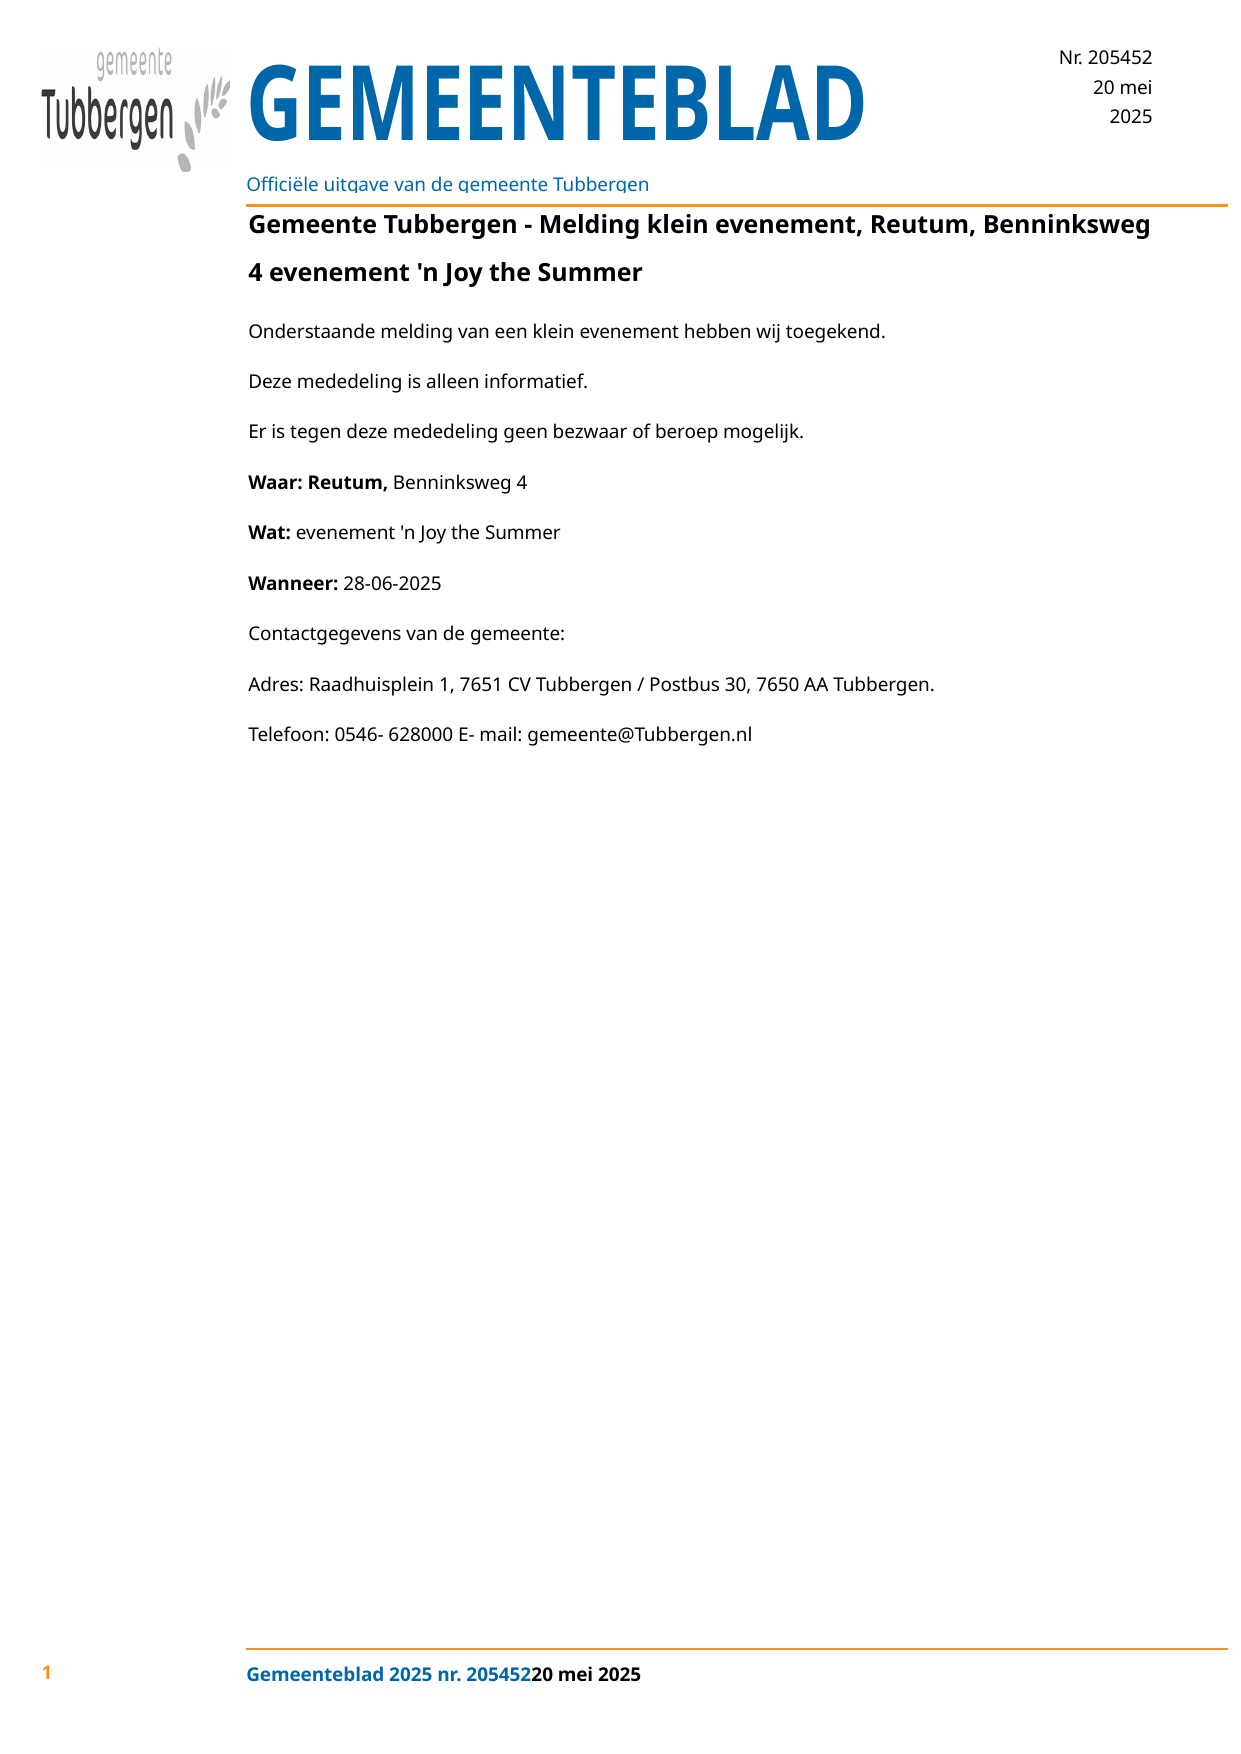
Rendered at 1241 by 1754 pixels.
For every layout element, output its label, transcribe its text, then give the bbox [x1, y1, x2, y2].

text Wat: evenement 'n Joy the Summer [248, 519, 1152, 545]
text Waar: Reutum, Benninksweg 4 [248, 469, 1152, 495]
text Deze mededeling is alleen informatief. [248, 368, 1152, 394]
text Telefoon: 0546- 628000 E- mail: gemeente@Tubbergen.nl [248, 721, 1152, 747]
text Contactgegevens van de gemeente: [248, 620, 1152, 646]
text Gemeente Tubbergen - Melding klein evenement, Reutum, Benninksweg 4 evenement 'n Joy the Summer [248, 207, 1152, 288]
text Adres: Raadhuisplein 1, 7651 CV Tubbergen / Postbus 30, 7650 AA Tubbergen. [248, 671, 1152, 697]
text Wanneer: 28-06-2025 [248, 570, 1152, 596]
text Er is tegen deze mededeling geen bezwaar of beroep mogelijk. [248, 419, 1152, 444]
picture [41, 47, 231, 172]
text Onderstaande melding van een klein evenement hebben wij toegekend. [248, 318, 1152, 344]
